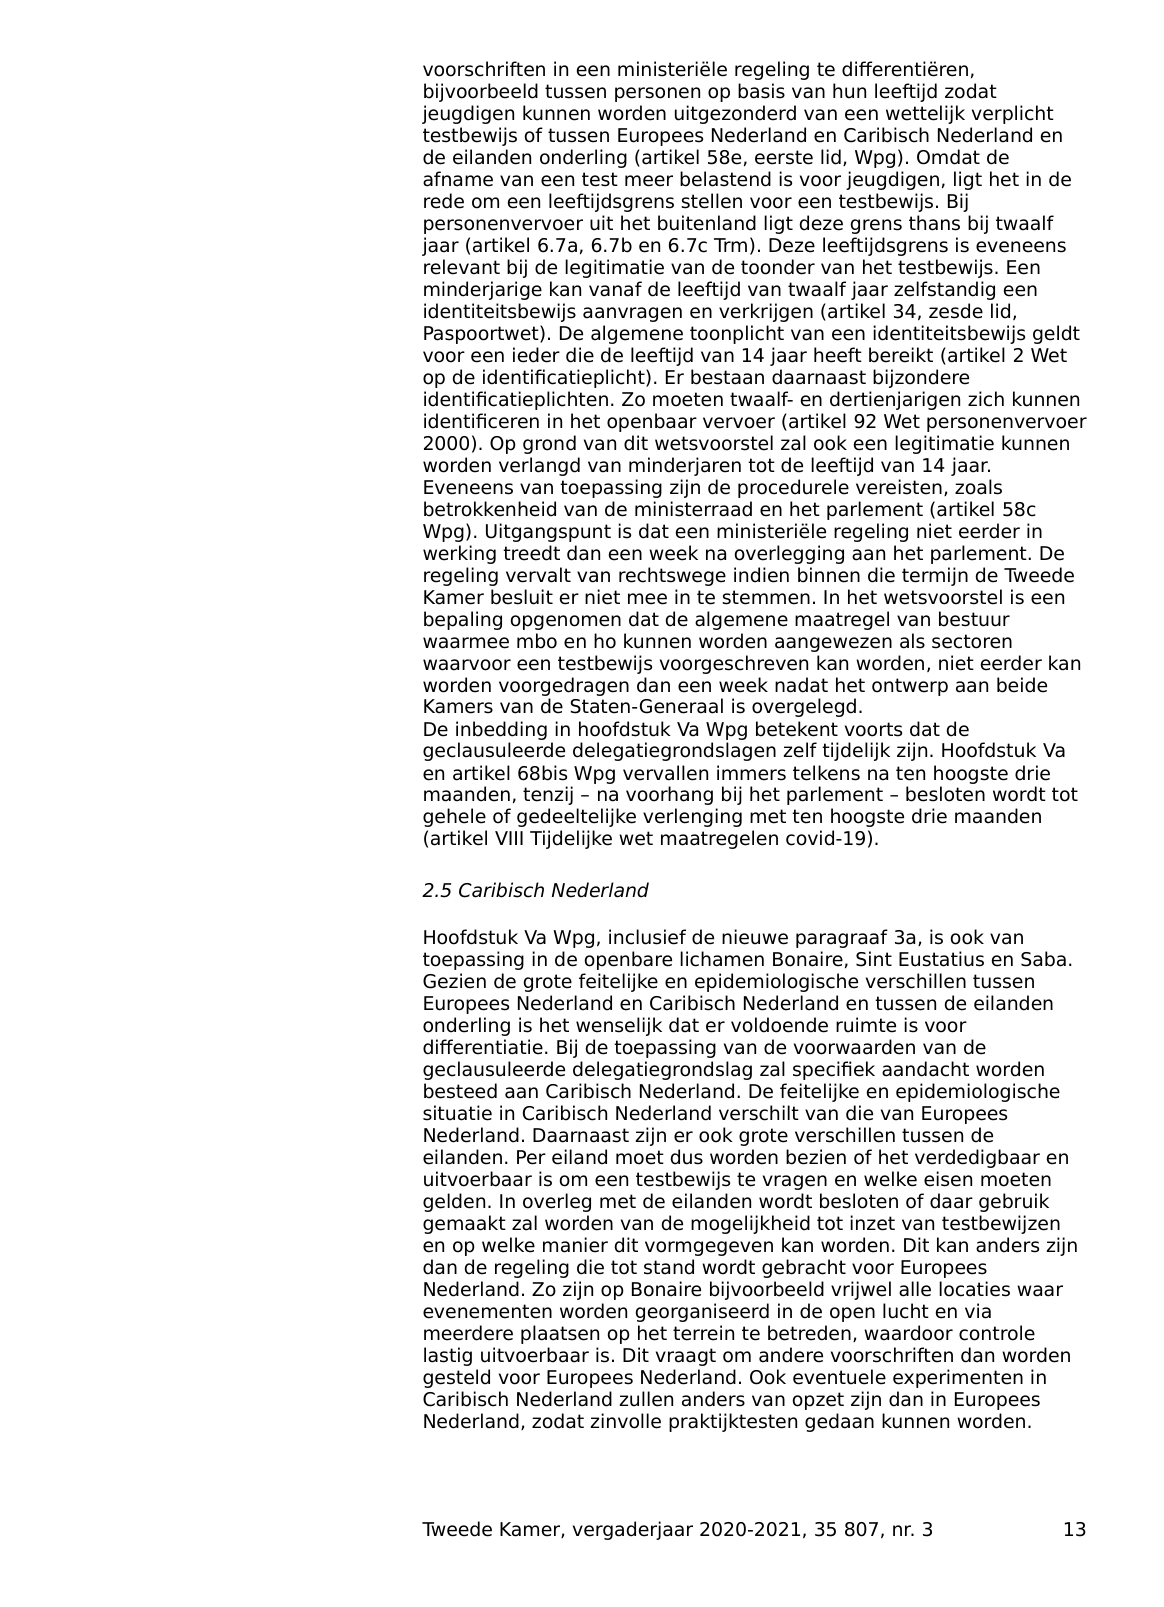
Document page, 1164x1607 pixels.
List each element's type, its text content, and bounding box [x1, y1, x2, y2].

text Hoofdstuk Va Wpg, inclusief de nieuwe paragraaf 3a, is ook van toepassing in de openbare lichamen Bonaire, Sint Eustatius en Saba. Gezien de grote feitelijke en epidemiologische verschillen tussen Europees Nederland en Caribisch Nederland en tussen de eilanden onderling is het wenselijk dat er voldoende ruimte is voor differentiatie. Bij de toepassing van de voorwaarden van de geclausuleerde delegatiegrondslag zal specifiek aandacht worden besteed aan Caribisch Nederland. De feitelijke en epidemiologische situatie in Caribisch Nederland verschilt van die van Europees Nederland. Daarnaast zijn er ook grote verschillen tussen de eilanden. Per eiland moet dus worden bezien of het verdedigbaar en uitvoerbaar is om een testbewijs te vragen en welke eisen moeten gelden. In overleg met de eilanden wordt besloten of daar gebruik gemaakt zal worden van de mogelijkheid tot inzet van testbewijzen en op welke manier dit vormgegeven kan worden. Dit kan anders zijn dan de regeling die tot stand wordt gebracht voor Europees Nederland. Zo zijn op Bonaire bijvoorbeeld vrijwel alle locaties waar evenementen worden georganiseerd in de open lucht en via meerdere plaatsen op het terrein te betreden, waardoor controle lastig uitvoerbaar is. Dit vraagt om andere voorschriften dan worden gesteld voor Europees Nederland. Ook eventuele experimenten in Caribisch Nederland zullen anders van opzet zijn dan in Europees Nederland, zodat zinvolle praktijktesten gedaan kunnen worden. [422, 927, 1087, 1433]
text Eveneens van toepassing zijn de procedurele vereisten, zoals betrokkenheid van de ministerraad en het parlement (artikel 58c Wpg). Uitgangspunt is dat een ministeriële regeling niet eerder in werking treedt dan een week na overlegging aan het parlement. De regeling vervalt van rechtswege indien binnen die termijn de Tweede Kamer besluit er niet mee in te stemmen. In het wetsvoorstel is een bepaling opgenomen dat de algemene maatregel van bestuur waarmee mbo en ho kunnen worden aangewezen als sectoren waarvoor een testbewijs voorgeschreven kan worden, niet eerder kan worden voorgedragen dan een week nadat het ontwerp aan beide Kamers van de Staten-Generaal is overgelegd. [422, 477, 1087, 718]
text De inbedding in hoofdstuk Va Wpg betekent voorts dat de geclausuleerde delegatiegrondslagen zelf tijdelijk zijn. Hoofdstuk Va en artikel 68bis Wpg vervallen immers telkens na ten hoogste drie maanden, tenzij – na voorhang bij het parlement – besloten wordt tot gehele of gedeeltelijke verlenging met ten hoogste drie maanden (artikel VIII Tijdelijke wet maatregelen covid-19). [422, 718, 1087, 850]
text voorschriften in een ministeriële regeling te differentiëren, bijvoorbeeld tussen personen op basis van hun leeftijd zodat jeugdigen kunnen worden uitgezonderd van een wettelijk verplicht testbewijs of tussen Europees Nederland en Caribisch Nederland en de eilanden onderling (artikel 58e, eerste lid, Wpg). Omdat de afname van een test meer belastend is voor jeugdigen, ligt het in de rede om een leeftijdsgrens stellen voor een testbewijs. Bij personenvervoer uit het buitenland ligt deze grens thans bij twaalf jaar (artikel 6.7a, 6.7b en 6.7c Trm). Deze leeftijdsgrens is eveneens relevant bij de legitimatie van de toonder van het testbewijs. Een minderjarige kan vanaf de leeftijd van twaalf jaar zelfstandig een identiteitsbewijs aanvragen en verkrijgen (artikel 34, zesde lid, Paspoortwet). De algemene toonplicht van een identiteitsbewijs geldt voor een ieder die de leeftijd van 14 jaar heeft bereikt (artikel 2 Wet op de identificatieplicht). Er bestaan daarnaast bijzondere identificatieplichten. Zo moeten twaalf- en dertienjarigen zich kunnen identificeren in het openbaar vervoer (artikel 92 Wet personenvervoer 2000). Op grond van dit wetsvoorstel zal ook een legitimatie kunnen worden verlangd van minderjaren tot de leeftijd van 14 jaar. [422, 59, 1087, 477]
subtitle 2.5 Caribisch Nederland [422, 880, 1087, 902]
